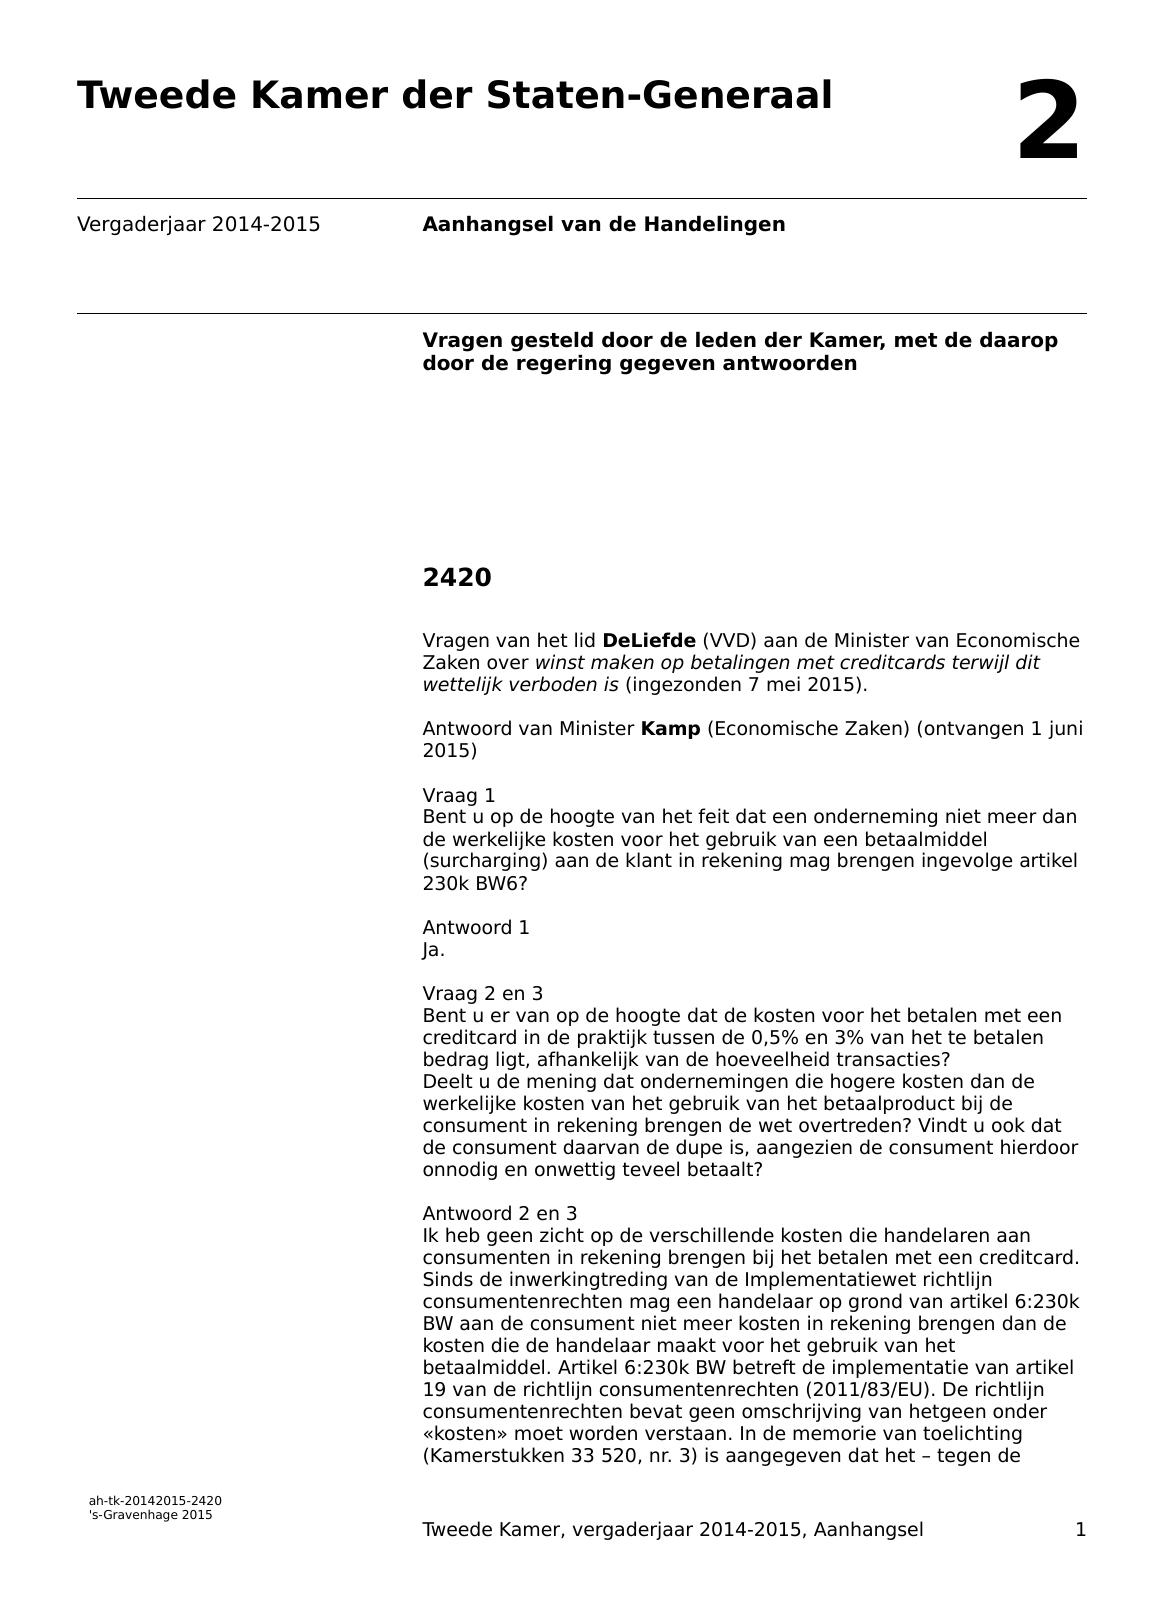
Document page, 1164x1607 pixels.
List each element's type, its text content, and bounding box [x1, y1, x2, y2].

text Ik heb geen zicht op de verschillende kosten die handelaren aan consumenten in rekening brengen bij het betalen met een creditcard. [422, 1225, 1087, 1269]
text Vragen van het lid DeLiefde (VVD) aan de Minister van Economische Zaken over winst maken op betalingen met creditcards terwijl dit wettelijk verboden is (ingezonden 7 mei 2015). [422, 630, 1087, 696]
table_cell [77, 314, 422, 375]
text Antwoord 2 en 3 [422, 1203, 1087, 1225]
text Sinds de inwerkingtreding van de Implementatiewet richtlijn consumentenrechten mag een handelaar op grond van artikel 6:230k BW aan de consument niet meer kosten in rekening brengen dan de kosten die de handelaar maakt voor het gebruik van het betaalmiddel. Artikel 6:230k BW betreft de implementatie van artikel 19 van de richtlijn consumentenrechten (2011/83/EU). De richtlijn consumentenrechten bevat geen omschrijving van hetgeen onder «kosten» moet worden verstaan. In de memorie van toelichting (Kamerstukken 33 520, nr. 3) is aangegeven dat het – tegen de [422, 1269, 1087, 1466]
table_cell Vragen gesteld door de leden der Kamer, met de daarop door de regering gegeven antwoorden [422, 314, 1087, 375]
text Vraag 2 en 3 [422, 983, 1087, 1005]
text 2420 [422, 563, 1087, 592]
table_cell Aanhangsel van de Handelingen [422, 199, 1087, 313]
text Bent u er van op de hoogte dat de kosten voor het betalen met een creditcard in de praktijk tussen de 0,5% en 3% van het te betalen bedrag ligt, afhankelijk van de hoeveelheid transacties? [422, 1005, 1087, 1071]
text Vraag 1 [422, 784, 1087, 806]
table_cell Vergaderjaar 2014-2015 [77, 199, 422, 313]
text Antwoord van Minister Kamp (Economische Zaken) (ontvangen 1 juni 2015) [422, 718, 1087, 762]
table_header 2 [886, 59, 1087, 198]
table_header Tweede Kamer der Staten-Generaal [77, 59, 886, 198]
text ah-tk-20142015-2420 [88, 1494, 323, 1508]
text 's-Gravenhage 2015 [88, 1508, 323, 1522]
text Ja. [422, 938, 1087, 961]
text Antwoord 1 [422, 917, 1087, 938]
text Deelt u de mening dat ondernemingen die hogere kosten dan de werkelijke kosten van het gebruik van het betaalproduct bij de consument in rekening brengen de wet overtreden? Vindt u ook dat de consument daarvan de dupe is, aangezien de consument hierdoor onnodig en onwettig teveel betaalt? [422, 1071, 1087, 1181]
text Bent u op de hoogte van het feit dat een onderneming niet meer dan de werkelijke kosten voor het gebruik van een betaalmiddel (surcharging) aan de klant in rekening mag brengen ingevolge artikel 230k BW6? [422, 806, 1087, 894]
